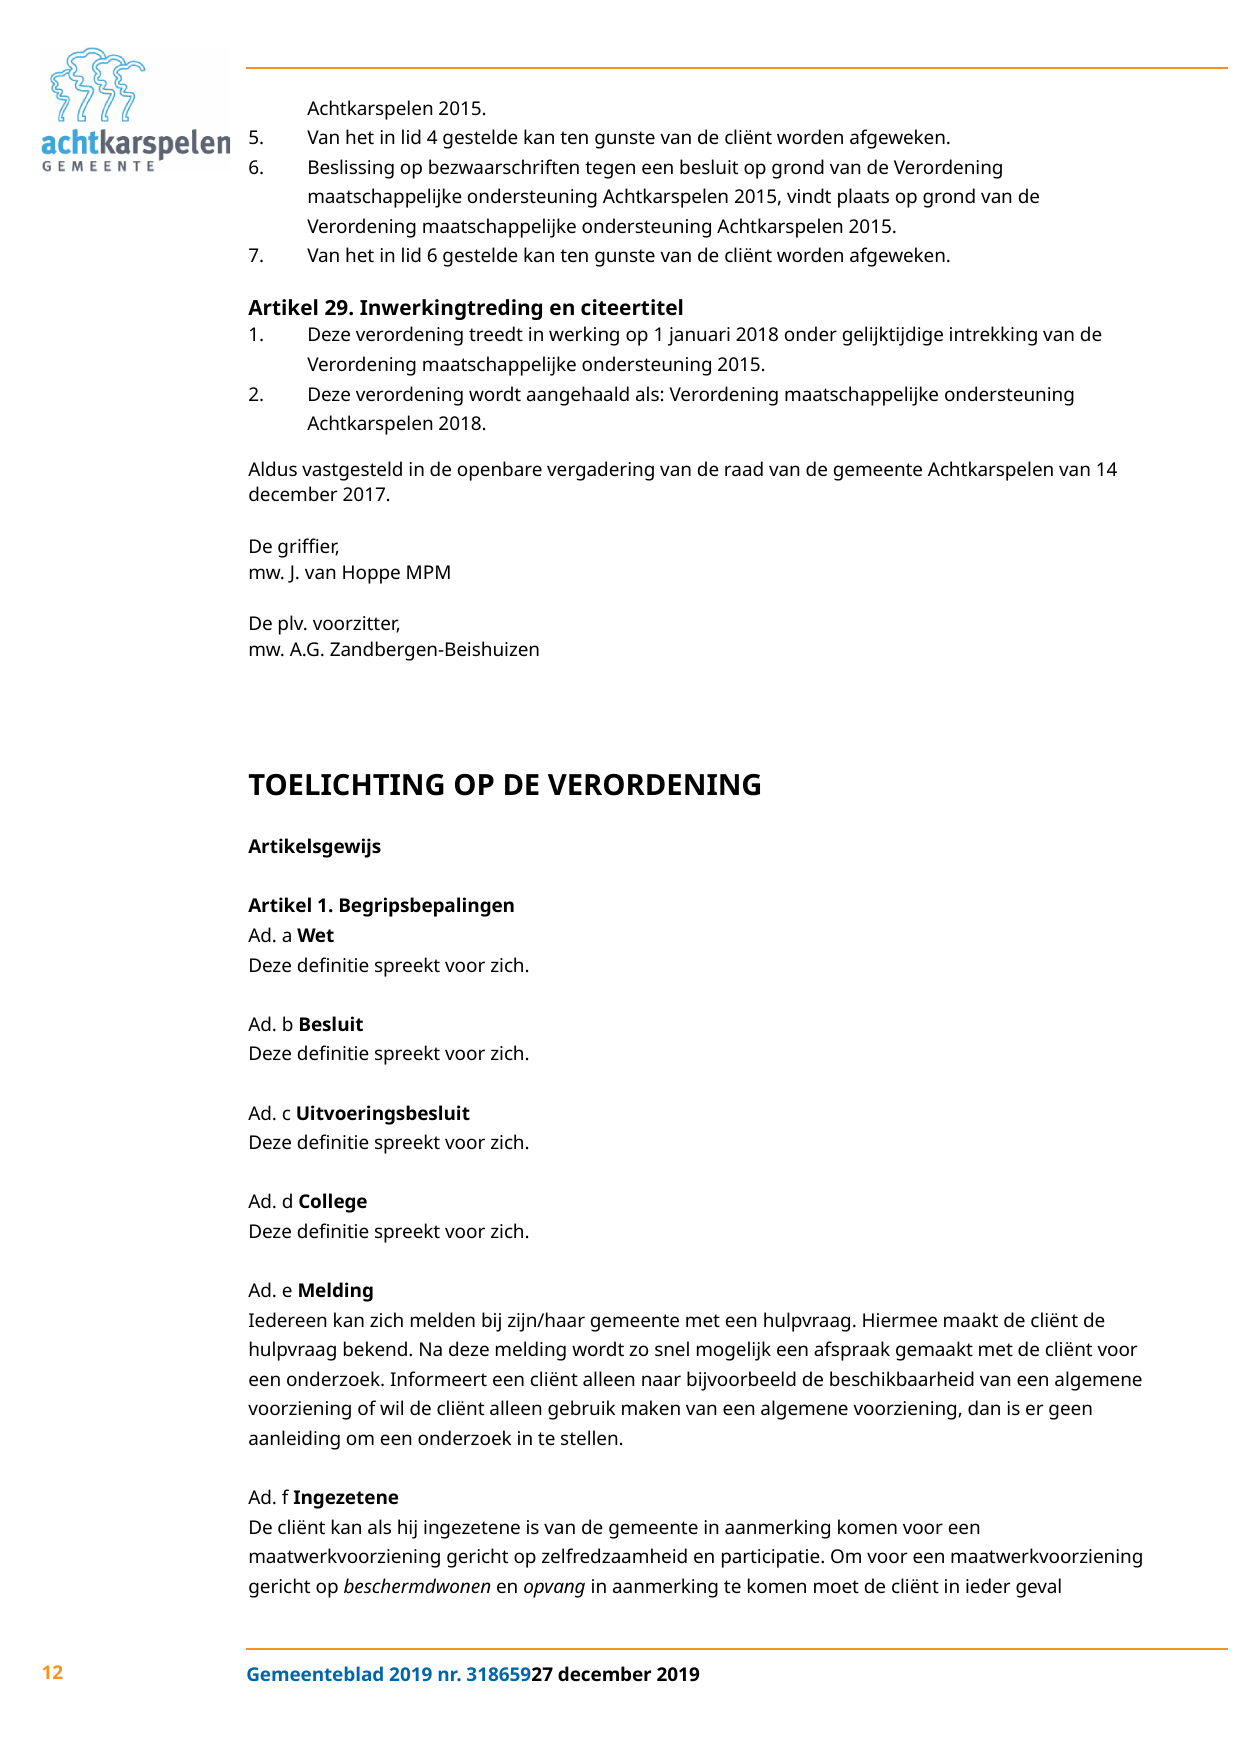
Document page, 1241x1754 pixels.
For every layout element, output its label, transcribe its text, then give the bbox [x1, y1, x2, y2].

text Artikel 1. Begripsbepalingen [248, 893, 1152, 918]
text Artikelsgewijs [248, 833, 1152, 859]
list Deze verordening wordt aangehaald als: Verordening maatschappelijke ondersteuning Achtkarspelen 2018. [248, 381, 1152, 436]
text Aldus vastgesteld in de openbare vergadering van de raad van de gemeente Achtkarspelen van 14 december 2017. [248, 456, 1152, 507]
text Deze definitie spreekt voor zich. [248, 1129, 1152, 1155]
text mw. A.G. Zandbergen-Beishuizen [248, 636, 1152, 662]
picture [41, 47, 231, 172]
text mw. J. van Hoppe MPM [248, 559, 1152, 584]
text Artikel 29. Inwerkingtreding en citeertitel [248, 293, 1152, 322]
text Ad. e Melding [248, 1277, 1152, 1303]
text De cliënt kan als hij ingezetene is van de gemeente in aanmerking komen voor een maatwerkvoorziening gericht op zelfredzaamheid en participatie. Om voor een maatwerkvoorziening gericht op beschermdwonen en opvang in aanmerking te komen moet de cliënt in ieder geval [248, 1514, 1152, 1599]
text Ad. c Uitvoeringsbesluit [248, 1100, 1152, 1126]
text Deze definitie spreekt voor zich. [248, 1218, 1152, 1244]
text Deze definitie spreekt voor zich. [248, 1041, 1152, 1066]
text TOELICHTING OP DE VERORDENING [248, 765, 1152, 804]
text Ad. b Besluit [248, 1011, 1152, 1037]
text Ad. f Ingezetene [248, 1484, 1152, 1510]
list Van het in lid 6 gestelde kan ten gunste van de cliënt worden afgeweken. [248, 243, 1152, 268]
text De griffier, [248, 533, 1152, 559]
text Iedereen kan zich melden bij zijn/haar gemeente met een hulpvraag. Hiermee maakt de cliënt de hulpvraag bekend. Na deze melding wordt zo snel mogelijk een afspraak gemaakt met de cliënt voor een onderzoek. Informeert een cliënt alleen naar bijvoorbeeld de beschikbaarheid van een algemene voorziening of wil de cliënt alleen gebruik maken van een algemene voorziening, dan is er geen aanleiding om een onderzoek in te stellen. [248, 1307, 1152, 1451]
text Deze definitie spreekt voor zich. [248, 952, 1152, 978]
list Deze verordening treedt in werking op 1 januari 2018 onder gelijktijdige intrekking van de Verordening maatschappelijke ondersteuning 2015. [248, 322, 1152, 377]
list Beslissing op bezwaarschriften tegen een besluit op grond van de Verordening maatschappelijke ondersteuning Achtkarspelen 2015, vindt plaats op grond van de Verordening maatschappelijke ondersteuning Achtkarspelen 2015. [248, 154, 1152, 239]
text De plv. voorzitter, [248, 610, 1152, 636]
text Ad. d College [248, 1188, 1152, 1214]
list Van het in lid 4 gestelde kan ten gunste van de cliënt worden afgeweken. [248, 124, 1152, 150]
text Ad. a Wet [248, 922, 1152, 948]
list Achtkarspelen 2015. [248, 95, 1152, 121]
